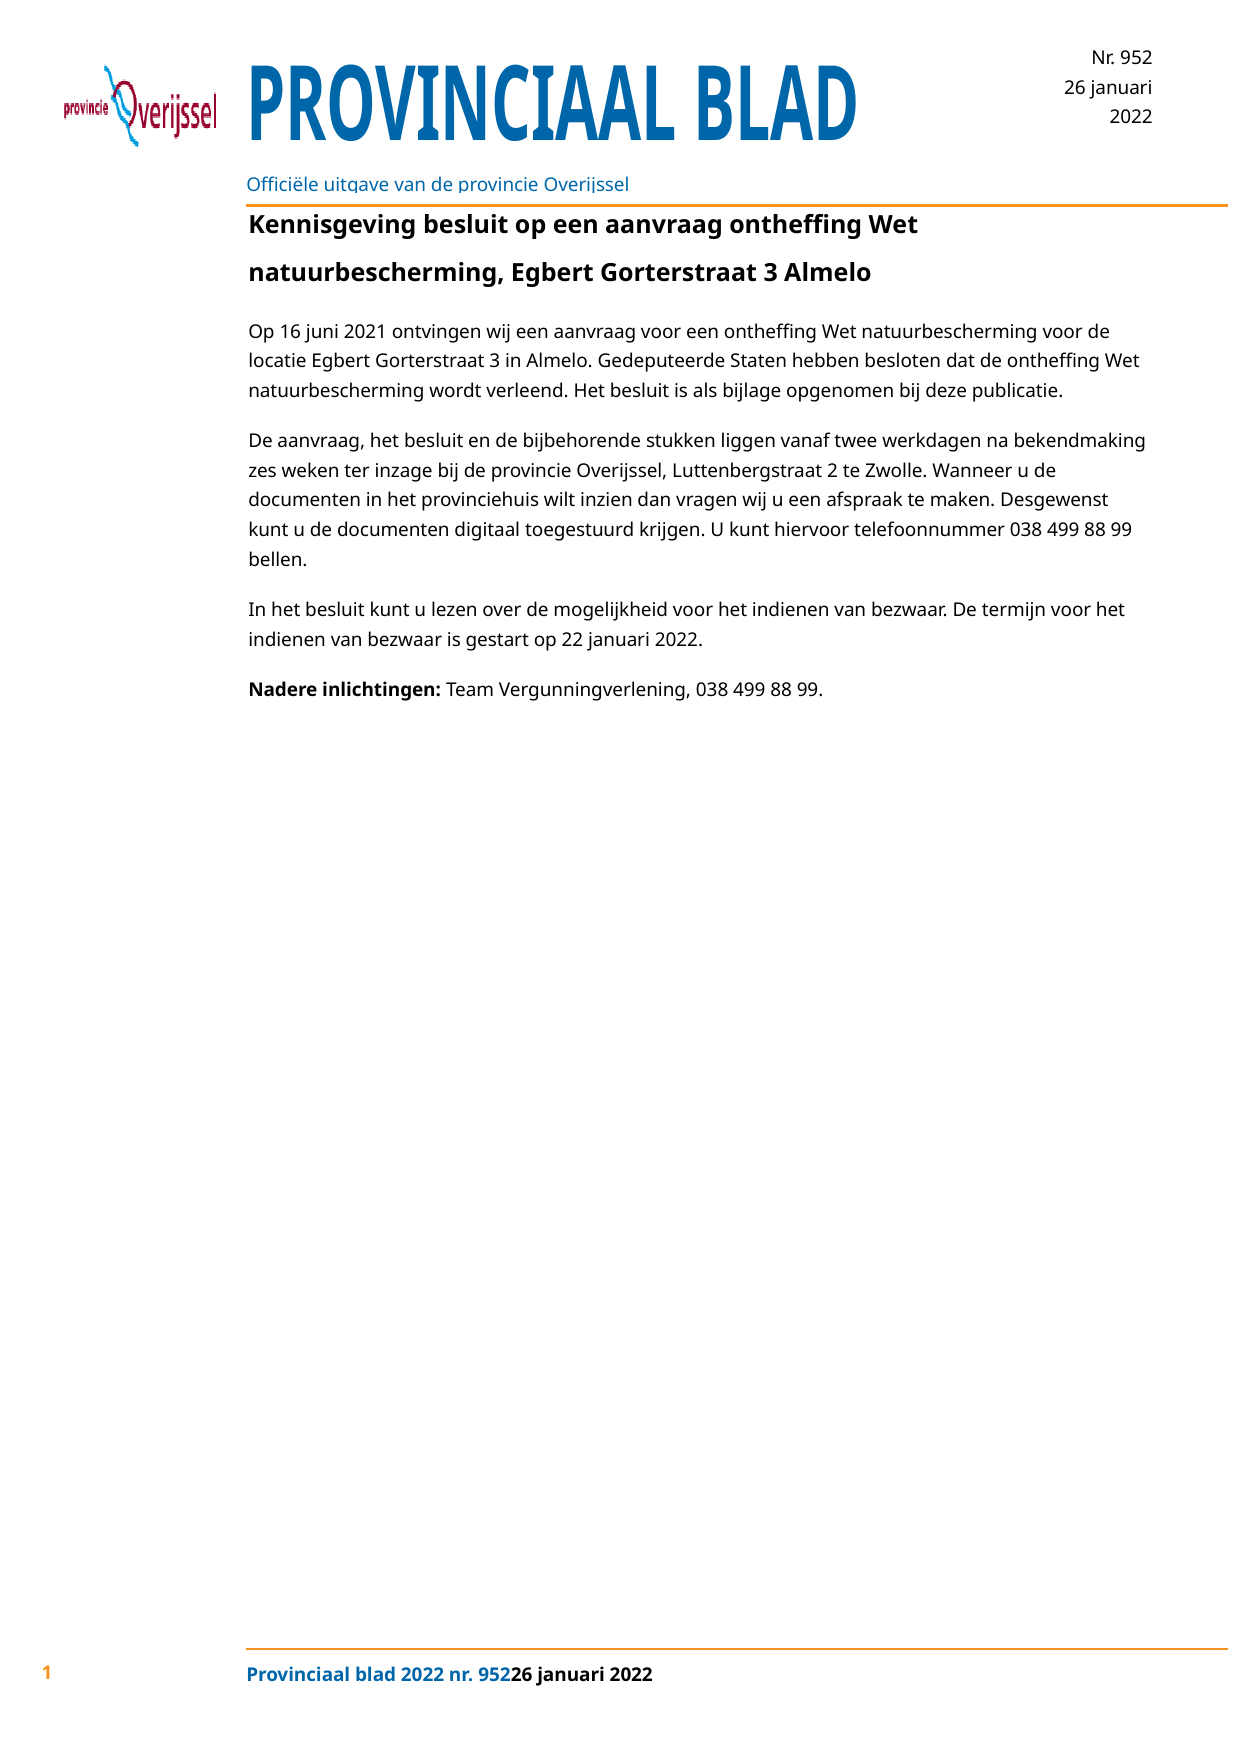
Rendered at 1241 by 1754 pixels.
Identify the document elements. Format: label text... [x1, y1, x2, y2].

text Kennisgeving besluit op een aanvraag ontheffing Wet natuurbescherming, Egbert Gorterstraat 3 Almelo [248, 207, 1152, 288]
picture [41, 47, 231, 172]
text In het besluit kunt u lezen over de mogelijkheid voor het indienen van bezwaar. De termijn voor het indienen van bezwaar is gestart op 22 januari 2022. [248, 596, 1152, 652]
text Op 16 juni 2021 ontvingen wij een aanvraag voor een ontheffing Wet natuurbescherming voor de locatie Egbert Gorterstraat 3 in Almelo. Gedeputeerde Staten hebben besloten dat de ontheffing Wet natuurbescherming wordt verleend. Het besluit is als bijlage opgenomen bij deze publicatie. [248, 318, 1152, 403]
text De aanvraag, het besluit en de bijbehorende stukken liggen vanaf twee werkdagen na bekendmaking zes weken ter inzage bij de provincie Overijssel, Luttenbergstraat 2 te Zwolle. Wanneer u de documenten in het provinciehuis wilt inzien dan vragen wij u een afspraak te maken. Desgewenst kunt u de documenten digitaal toegestuurd krijgen. U kunt hiervoor telefoonnummer 038 499 88 99 bellen. [248, 427, 1152, 572]
text Nadere inlichtingen: Team Vergunningverlening, 038 499 88 99. [248, 676, 1152, 702]
